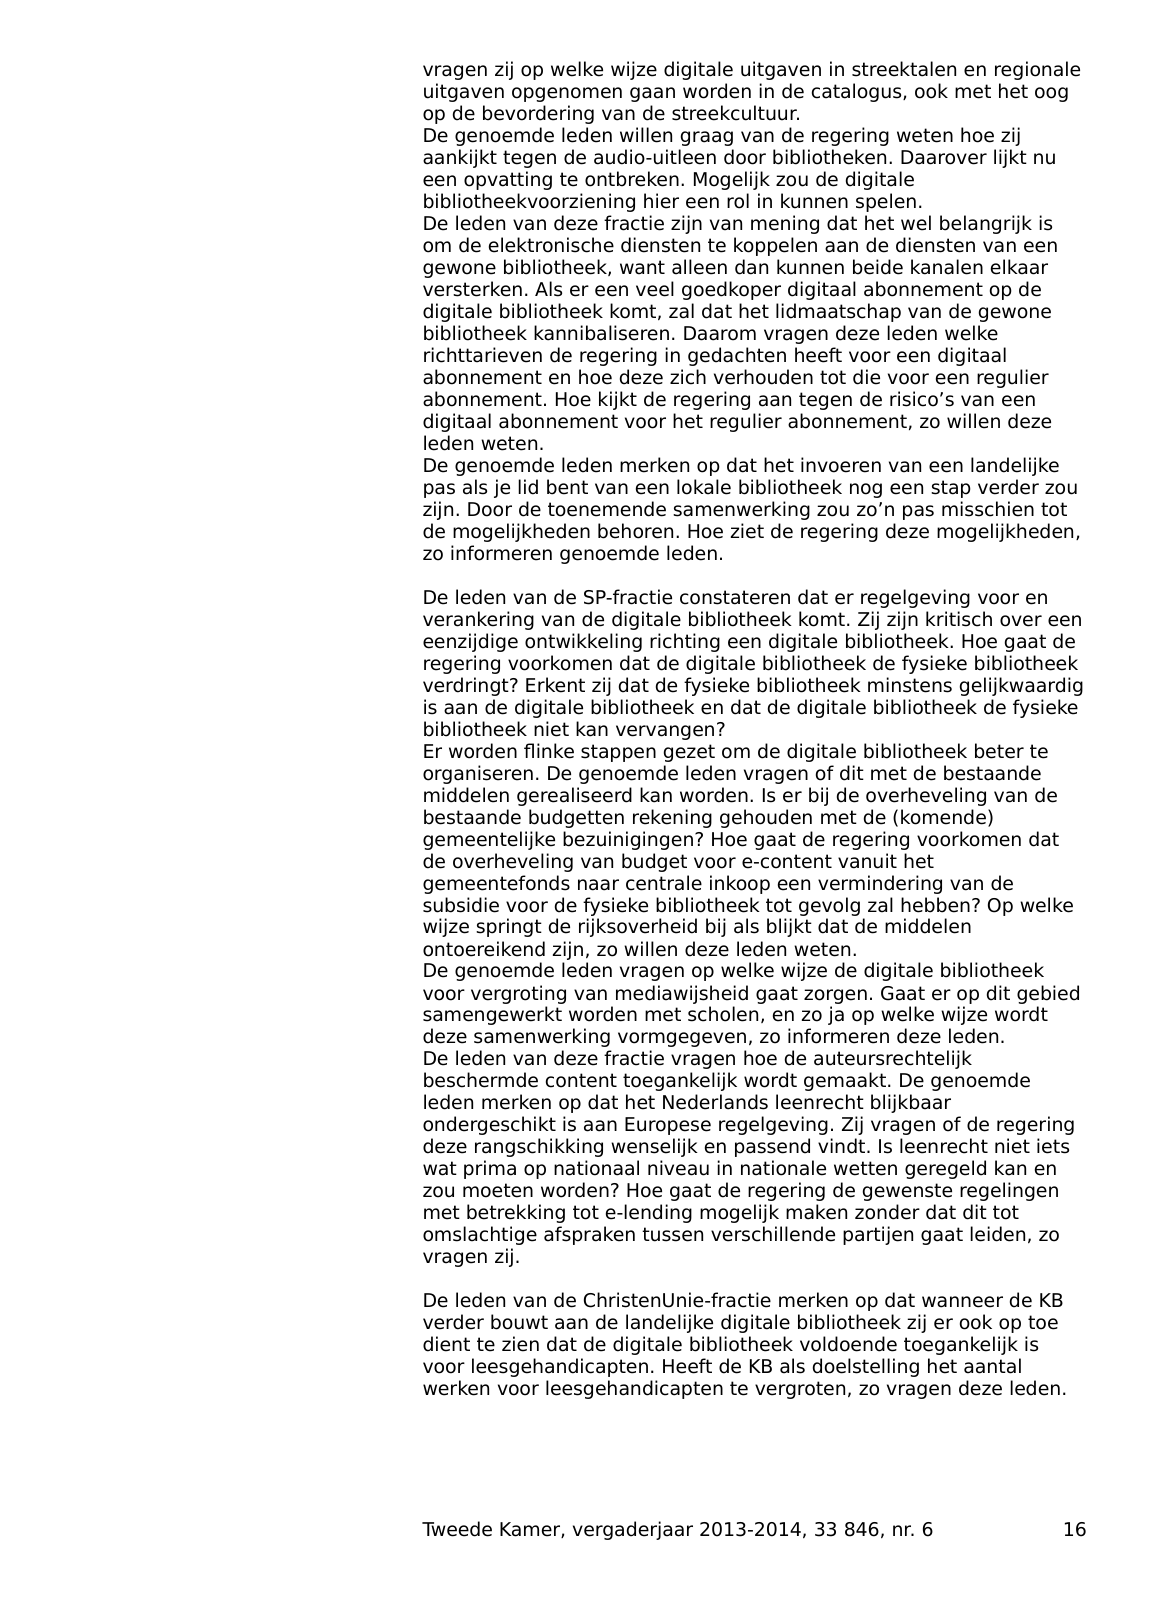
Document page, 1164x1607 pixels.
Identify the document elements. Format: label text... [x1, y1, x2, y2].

text Er worden flinke stappen gezet om de digitale bibliotheek beter te organiseren. De genoemde leden vragen of dit met de bestaande middelen gerealiseerd kan worden. Is er bij de overheveling van de bestaande budgetten rekening gehouden met de (komende) gemeentelijke bezuinigingen? Hoe gaat de regering voorkomen dat de overheveling van budget voor e-content vanuit het gemeentefonds naar centrale inkoop een vermindering van de subsidie voor de fysieke bibliotheek tot gevolg zal hebben? Op welke wijze springt de rijksoverheid bij als blijkt dat de middelen ontoereikend zijn, zo willen deze leden weten. [422, 741, 1087, 960]
text De leden van de SP-fractie constateren dat er regelgeving voor en verankering van de digitale bibliotheek komt. Zij zijn kritisch over een eenzijdige ontwikkeling richting een digitale bibliotheek. Hoe gaat de regering voorkomen dat de digitale bibliotheek de fysieke bibliotheek verdringt? Erkent zij dat de fysieke bibliotheek minstens gelijkwaardig is aan de digitale bibliotheek en dat de digitale bibliotheek de fysieke bibliotheek niet kan vervangen? [422, 587, 1087, 741]
text De genoemde leden willen graag van de regering weten hoe zij aankijkt tegen de audio-uitleen door bibliotheken. Daarover lijkt nu een opvatting te ontbreken. Mogelijk zou de digitale bibliotheekvoorziening hier een rol in kunnen spelen. [422, 125, 1087, 213]
text vragen zij op welke wijze digitale uitgaven in streektalen en regionale uitgaven opgenomen gaan worden in de catalogus, ook met het oog op de bevordering van de streekcultuur. [422, 59, 1087, 125]
text De genoemde leden merken op dat het invoeren van een landelijke pas als je lid bent van een lokale bibliotheek nog een stap verder zou zijn. Door de toenemende samenwerking zou zo’n pas misschien tot de mogelijkheden behoren. Hoe ziet de regering deze mogelijkheden, zo informeren genoemde leden. [422, 455, 1087, 564]
text De leden van de ChristenUnie-fractie merken op dat wanneer de KB verder bouwt aan de landelijke digitale bibliotheek zij er ook op toe dient te zien dat de digitale bibliotheek voldoende toegankelijk is voor leesgehandicapten. Heeft de KB als doelstelling het aantal werken voor leesgehandicapten te vergroten, zo vragen deze leden. [422, 1290, 1087, 1400]
text De leden van deze fractie vragen hoe de auteursrechtelijk beschermde content toegankelijk wordt gemaakt. De genoemde leden merken op dat het Nederlands leenrecht blijkbaar ondergeschikt is aan Europese regelgeving. Zij vragen of de regering deze rangschikking wenselijk en passend vindt. Is leenrecht niet iets wat prima op nationaal niveau in nationale wetten geregeld kan en zou moeten worden? Hoe gaat de regering de gewenste regelingen met betrekking tot e-lending mogelijk maken zonder dat dit tot omslachtige afspraken tussen verschillende partijen gaat leiden, zo vragen zij. [422, 1048, 1087, 1268]
text De leden van deze fractie zijn van mening dat het wel belangrijk is om de elektronische diensten te koppelen aan de diensten van een gewone bibliotheek, want alleen dan kunnen beide kanalen elkaar versterken. Als er een veel goedkoper digitaal abonnement op de digitale bibliotheek komt, zal dat het lidmaatschap van de gewone bibliotheek kannibaliseren. Daarom vragen deze leden welke richttarieven de regering in gedachten heeft voor een digitaal abonnement en hoe deze zich verhouden tot die voor een regulier abonnement. Hoe kijkt de regering aan tegen de risico’s van een digitaal abonnement voor het regulier abonnement, zo willen deze leden weten. [422, 213, 1087, 455]
text De genoemde leden vragen op welke wijze de digitale bibliotheek voor vergroting van mediawijsheid gaat zorgen. Gaat er op dit gebied samengewerkt worden met scholen, en zo ja op welke wijze wordt deze samenwerking vormgegeven, zo informeren deze leden. [422, 960, 1087, 1048]
